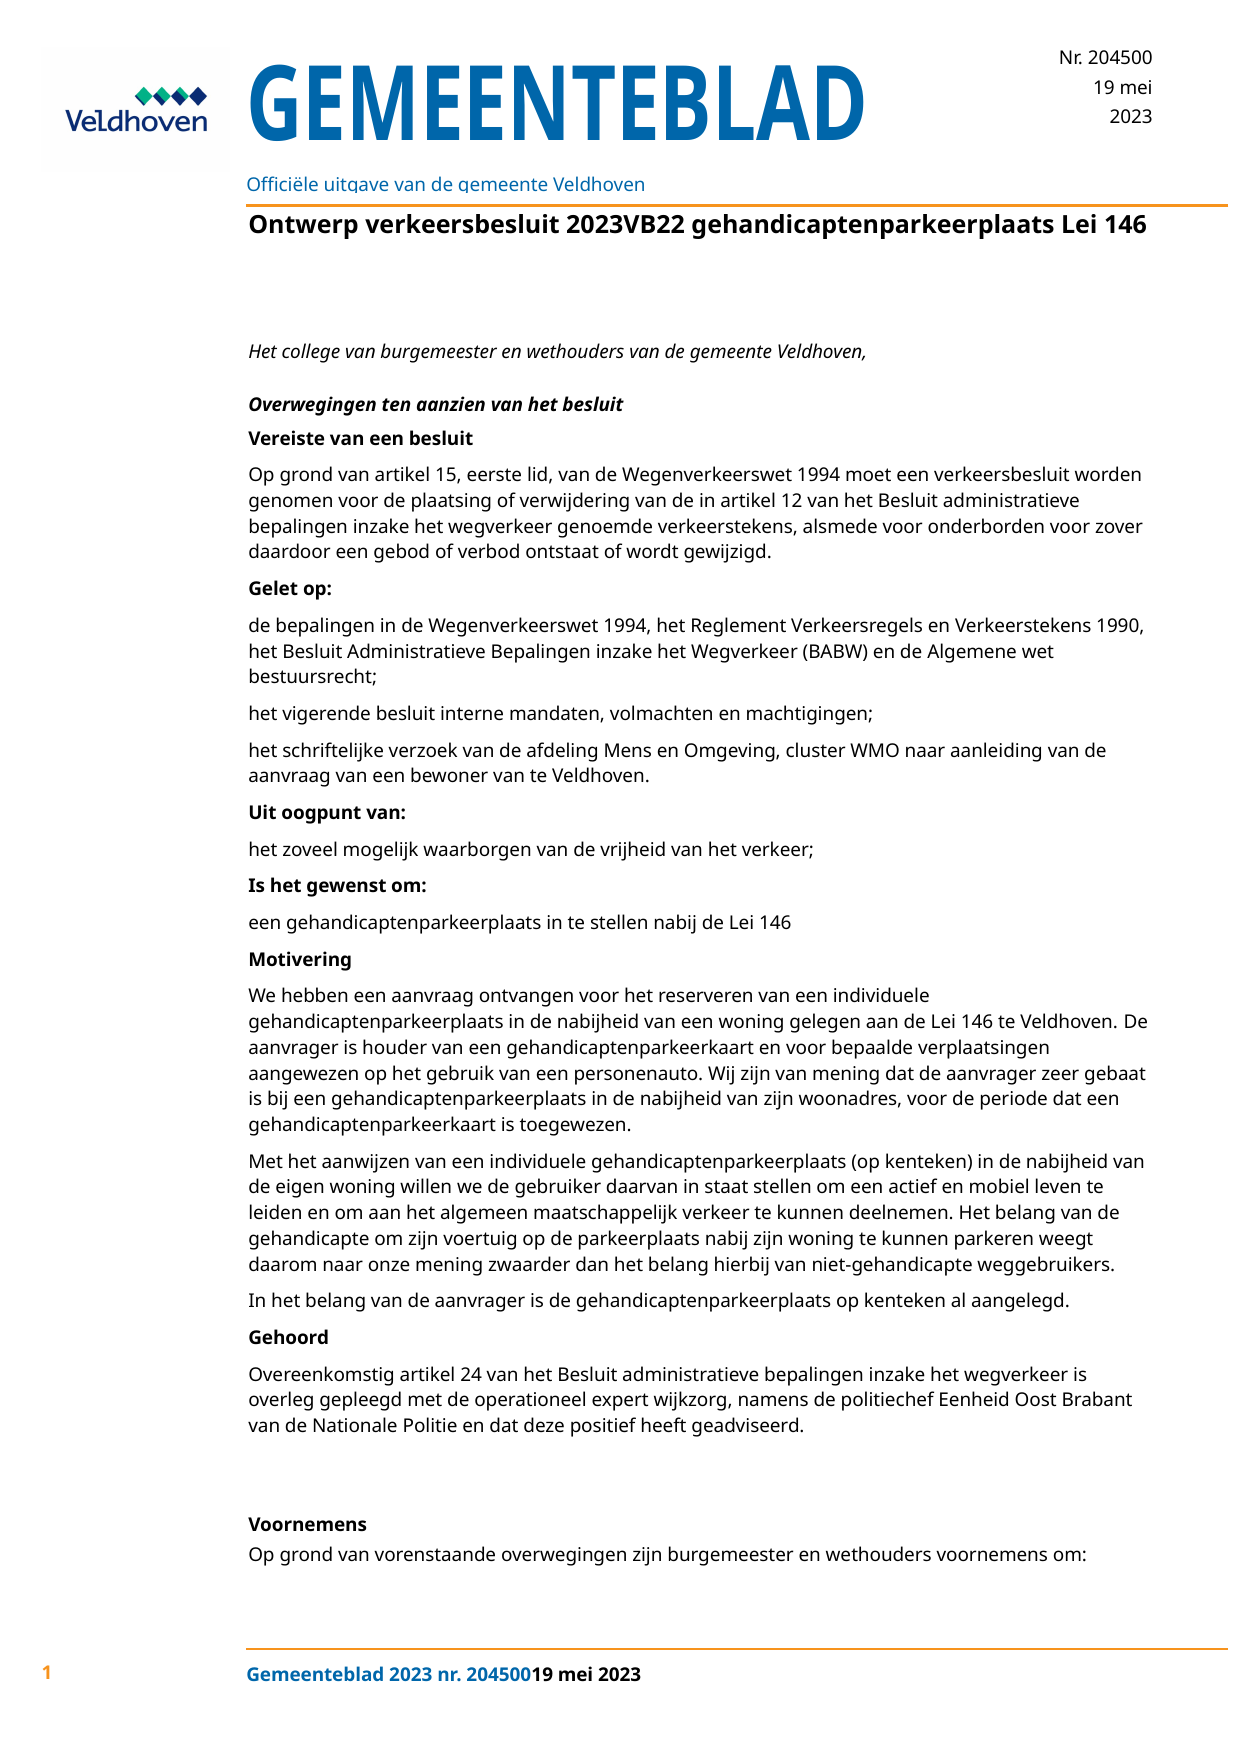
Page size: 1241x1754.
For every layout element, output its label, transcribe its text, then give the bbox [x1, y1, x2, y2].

text Op grond van vorenstaande overwegingen zijn burgemeester en wethouders voornemens om: [248, 1541, 1152, 1567]
text de bepalingen in de Wegenverkeerswet 1994, het Reglement Verkeersregels en Verkeerstekens 1990, het Besluit Administratieve Bepalingen inzake het Wegverkeer (BABW) en de Algemene wet bestuursrecht; [248, 612, 1152, 689]
text een gehandicaptenparkeerplaats in te stellen nabij de Lei 146 [248, 909, 1152, 935]
text Met het aanwijzen van een individuele gehandicaptenparkeerplaats (op kenteken) in de nabijheid van de eigen woning willen we de gebruiker daarvan in staat stellen om een actief en mobiel leven te leiden en om aan het algemeen maatschappelijk verkeer te kunnen deelnemen. Het belang van de gehandicapte om zijn voertuig op de parkeerplaats nabij zijn woning te kunnen parkeren weegt daarom naar onze mening zwaarder dan het belang hierbij van niet-gehandicapte weggebruikers. [248, 1148, 1152, 1277]
text Overeenkomstig artikel 24 van het Besluit administratieve bepalingen inzake het wegverkeer is overleg gepleegd met de operationeel expert wijkzorg, namens de politiechef Eenheid Oost Brabant van de Nationale Politie en dat deze positief heeft geadviseerd. [248, 1361, 1152, 1438]
text Uit oogpunt van: [248, 799, 1152, 825]
text Vereiste van een besluit [248, 425, 1152, 451]
text We hebben een aanvraag ontvangen voor het reserveren van een individuele gehandicaptenparkeerplaats in de nabijheid van een woning gelegen aan de Lei 146 te Veldhoven. De aanvrager is houder van een gehandicaptenparkeerkaart en voor bepaalde verplaatsingen aangewezen op het gebruik van een personenauto. Wij zijn van mening dat de aanvrager zeer gebaat is bij een gehandicaptenparkeerplaats in de nabijheid van zijn woonadres, voor de periode dat een gehandicaptenparkeerkaart is toegewezen. [248, 983, 1152, 1137]
text het schriftelijke verzoek van de afdeling Mens en Omgeving, cluster WMO naar aanleiding van de aanvraag van een bewoner van te Veldhoven. [248, 737, 1152, 788]
text Het college van burgemeester en wethouders van de gemeente Veldhoven, [248, 338, 1152, 364]
text Op grond van artikel 15, eerste lid, van de Wegenverkeerswet 1994 moet een verkeersbesluit worden genomen voor de plaatsing of verwijdering van de in artikel 12 van het Besluit administratieve bepalingen inzake het wegverkeer genoemde verkeerstekens, alsmede voor onderborden voor zover daardoor een gebod of verbod ontstaat of wordt gewijzigd. [248, 462, 1152, 564]
text In het belang van de aanvrager is de gehandicaptenparkeerplaats op kenteken al aangelegd. [248, 1287, 1152, 1313]
text Gehoord [248, 1324, 1152, 1350]
text Is het gewenst om: [248, 873, 1152, 898]
picture [41, 47, 231, 172]
text Overwegingen ten aanzien van het besluit [248, 391, 1152, 417]
text het zoveel mogelijk waarborgen van de vrijheid van het verkeer; [248, 836, 1152, 862]
text Motivering [248, 946, 1152, 972]
text Ontwerp verkeersbesluit 2023VB22 gehandicaptenparkeerplaats Lei 146 [248, 207, 1152, 241]
text het vigerende besluit interne mandaten, volmachten en machtigingen; [248, 700, 1152, 726]
text Gelet op: [248, 575, 1152, 601]
text Voornemens [248, 1512, 1152, 1537]
